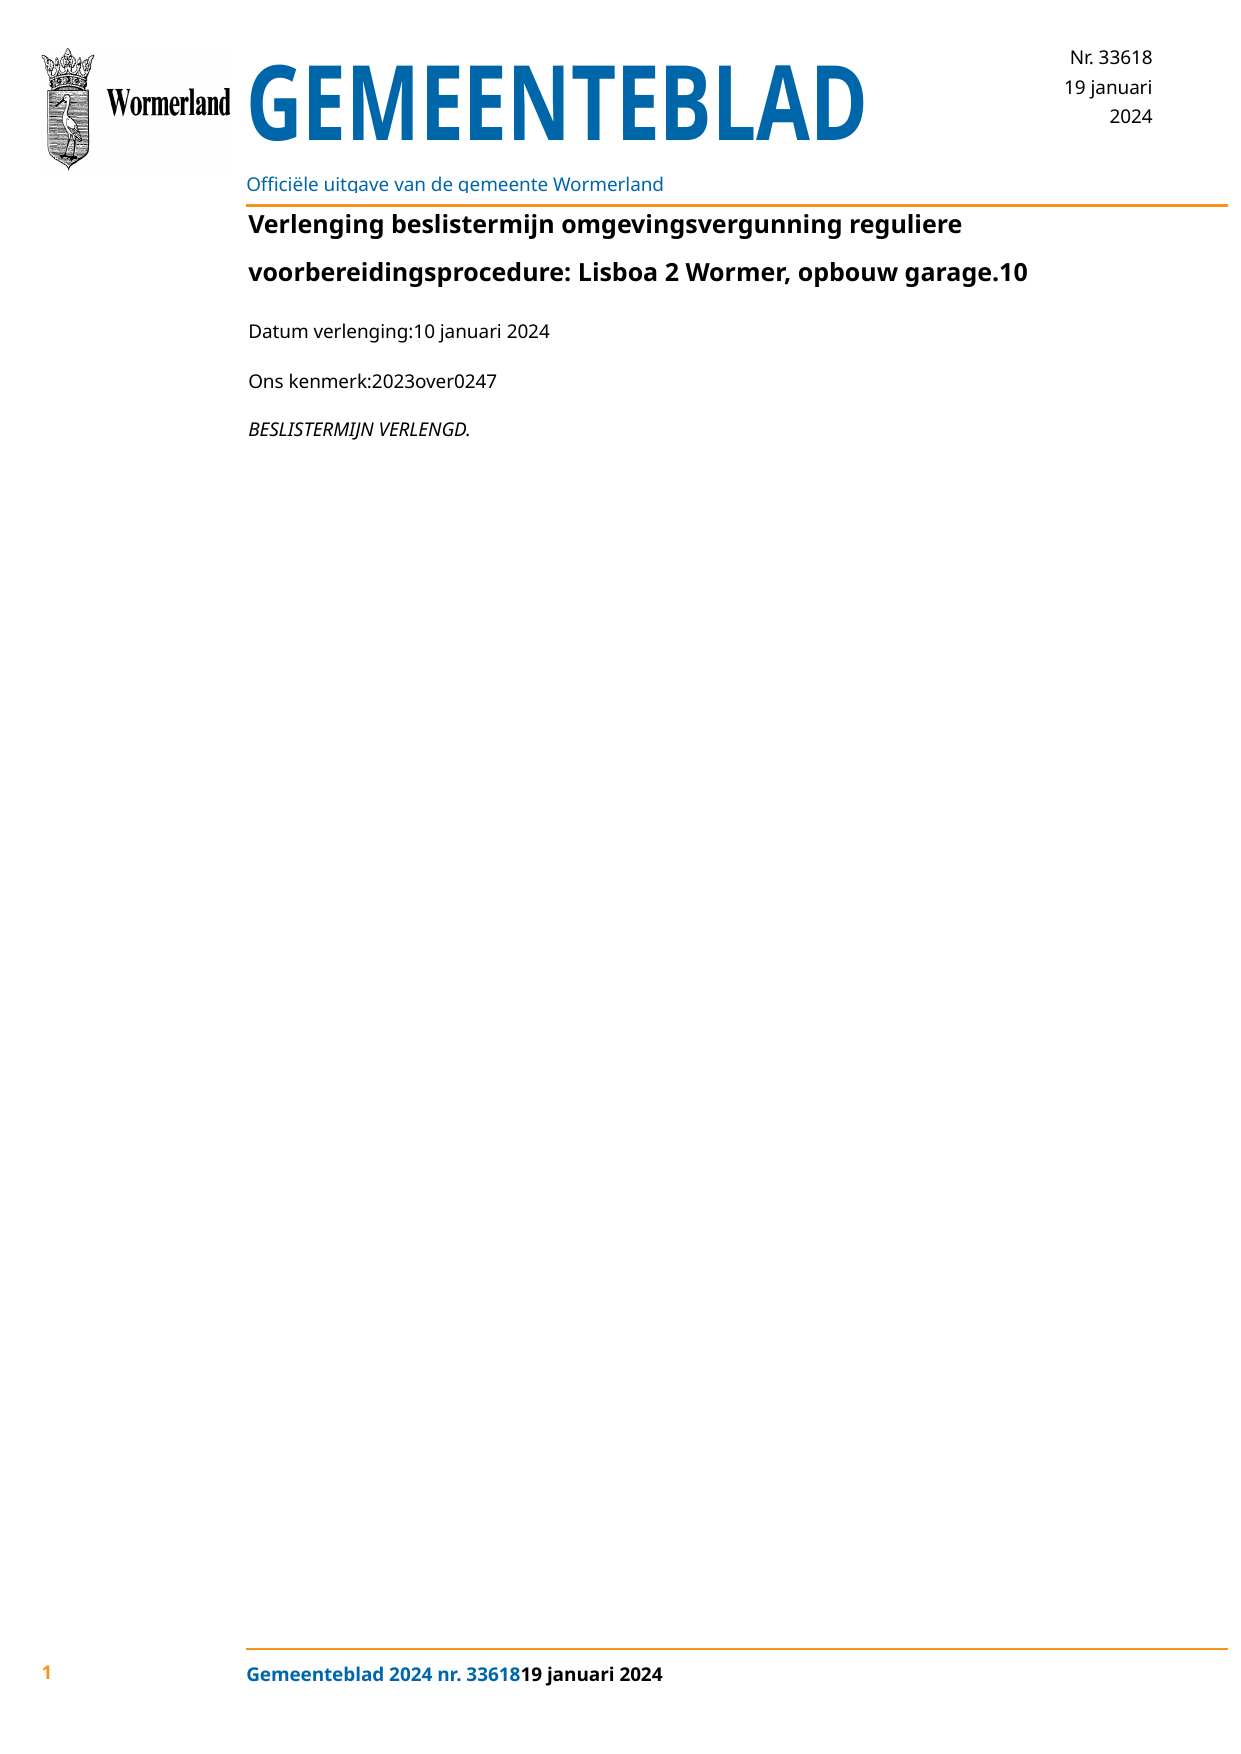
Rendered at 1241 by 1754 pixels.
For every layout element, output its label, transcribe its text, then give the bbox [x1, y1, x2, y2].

text Verlenging beslistermijn omgevingsvergunning reguliere voorbereidingsprocedure: Lisboa 2 Wormer, opbouw garage.10 [248, 207, 1152, 288]
text Datum verlenging:10 januari 2024 [248, 318, 1152, 344]
text BESLISTERMIJN VERLENGD. [248, 416, 1152, 442]
picture [41, 47, 231, 172]
text Ons kenmerk:2023over0247 [248, 368, 1152, 394]
